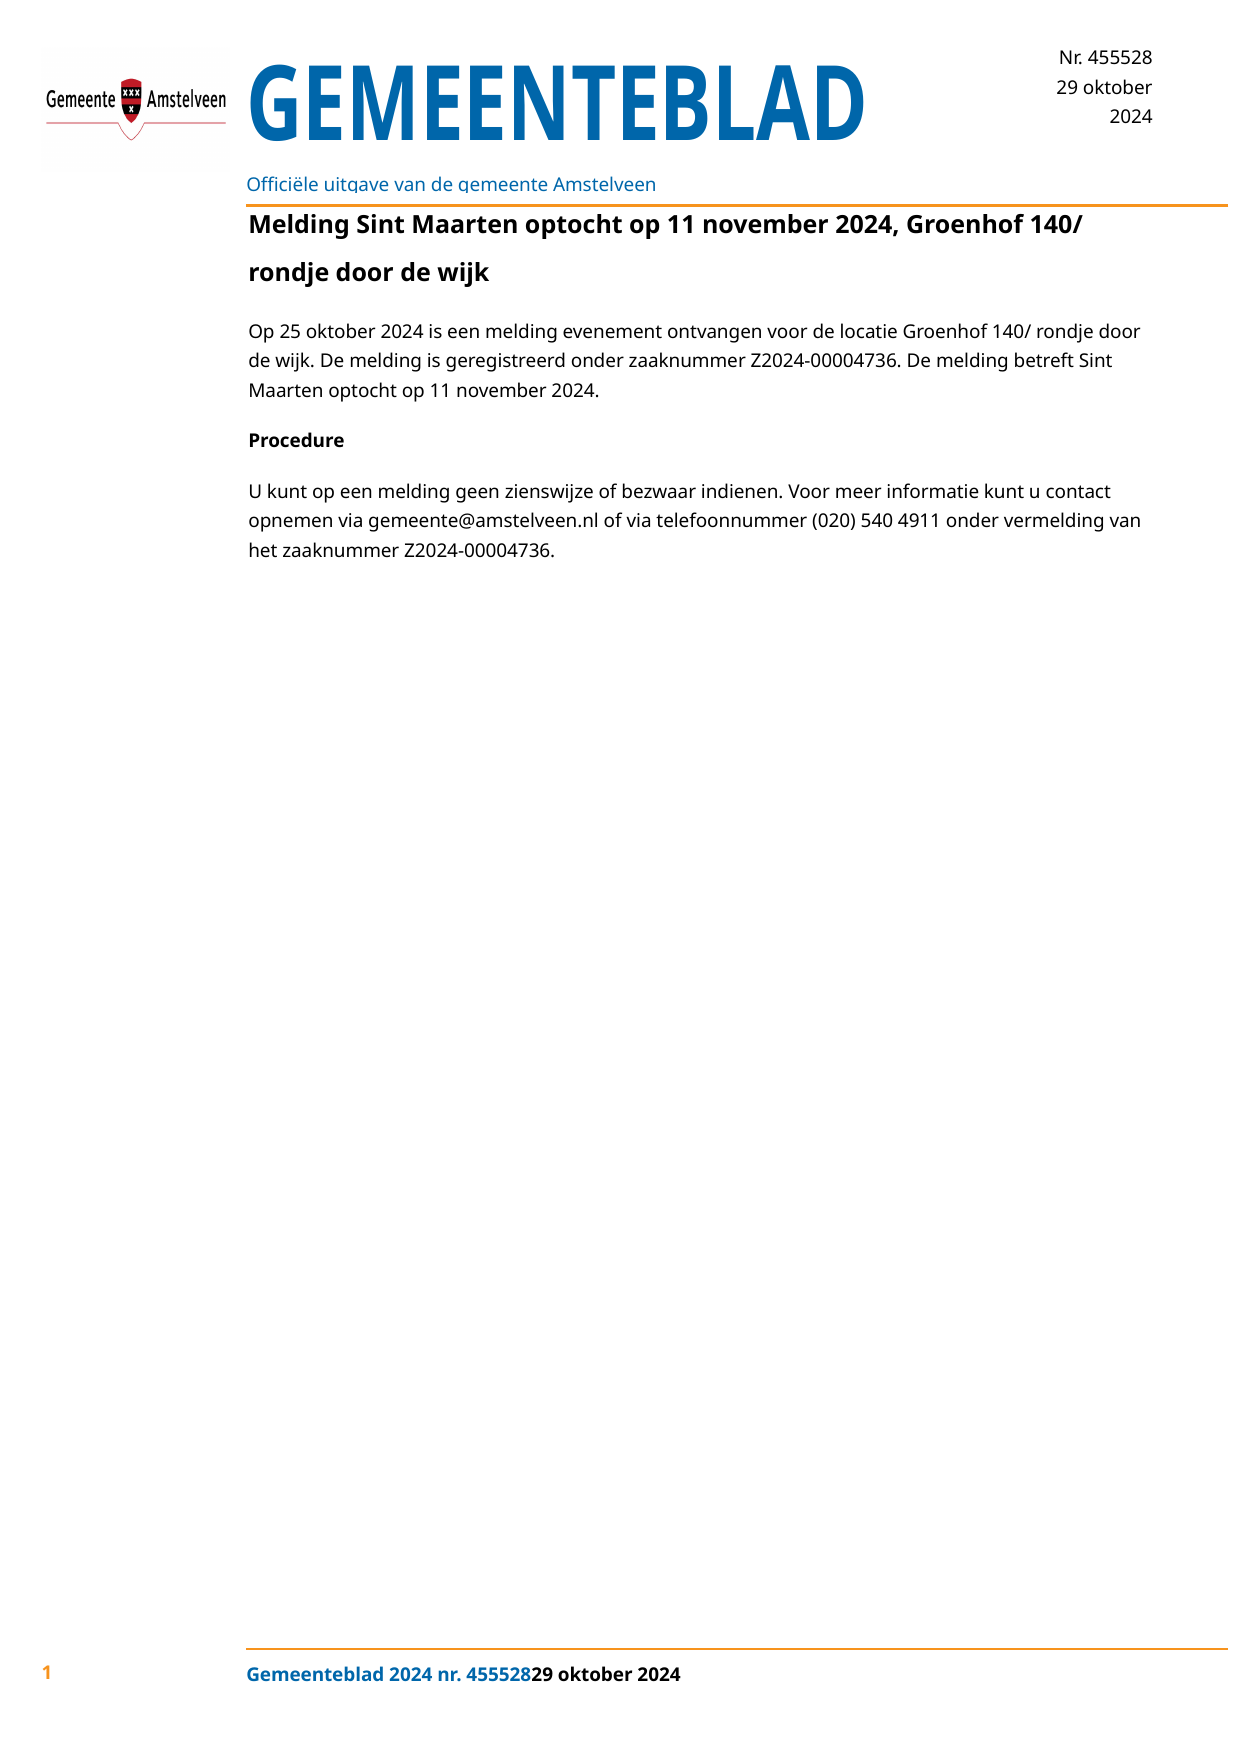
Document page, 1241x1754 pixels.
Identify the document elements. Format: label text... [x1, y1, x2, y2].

text U kunt op een melding geen zienswijze of bezwaar indienen. Voor meer informatie kunt u contact opnemen via gemeente@amstelveen.nl of via telefoonnummer (020) 540 4911 onder vermelding van het zaaknummer Z2024-00004736. [248, 478, 1152, 563]
text Procedure [248, 427, 1152, 453]
text Melding Sint Maarten optocht op 11 november 2024, Groenhof 140/ rondje door de wijk [248, 207, 1152, 288]
text Op 25 oktober 2024 is een melding evenement ontvangen voor de locatie Groenhof 140/ rondje door de wijk. De melding is geregistreerd onder zaaknummer Z2024-00004736. De melding betreft Sint Maarten optocht op 11 november 2024. [248, 318, 1152, 403]
picture [41, 47, 231, 172]
